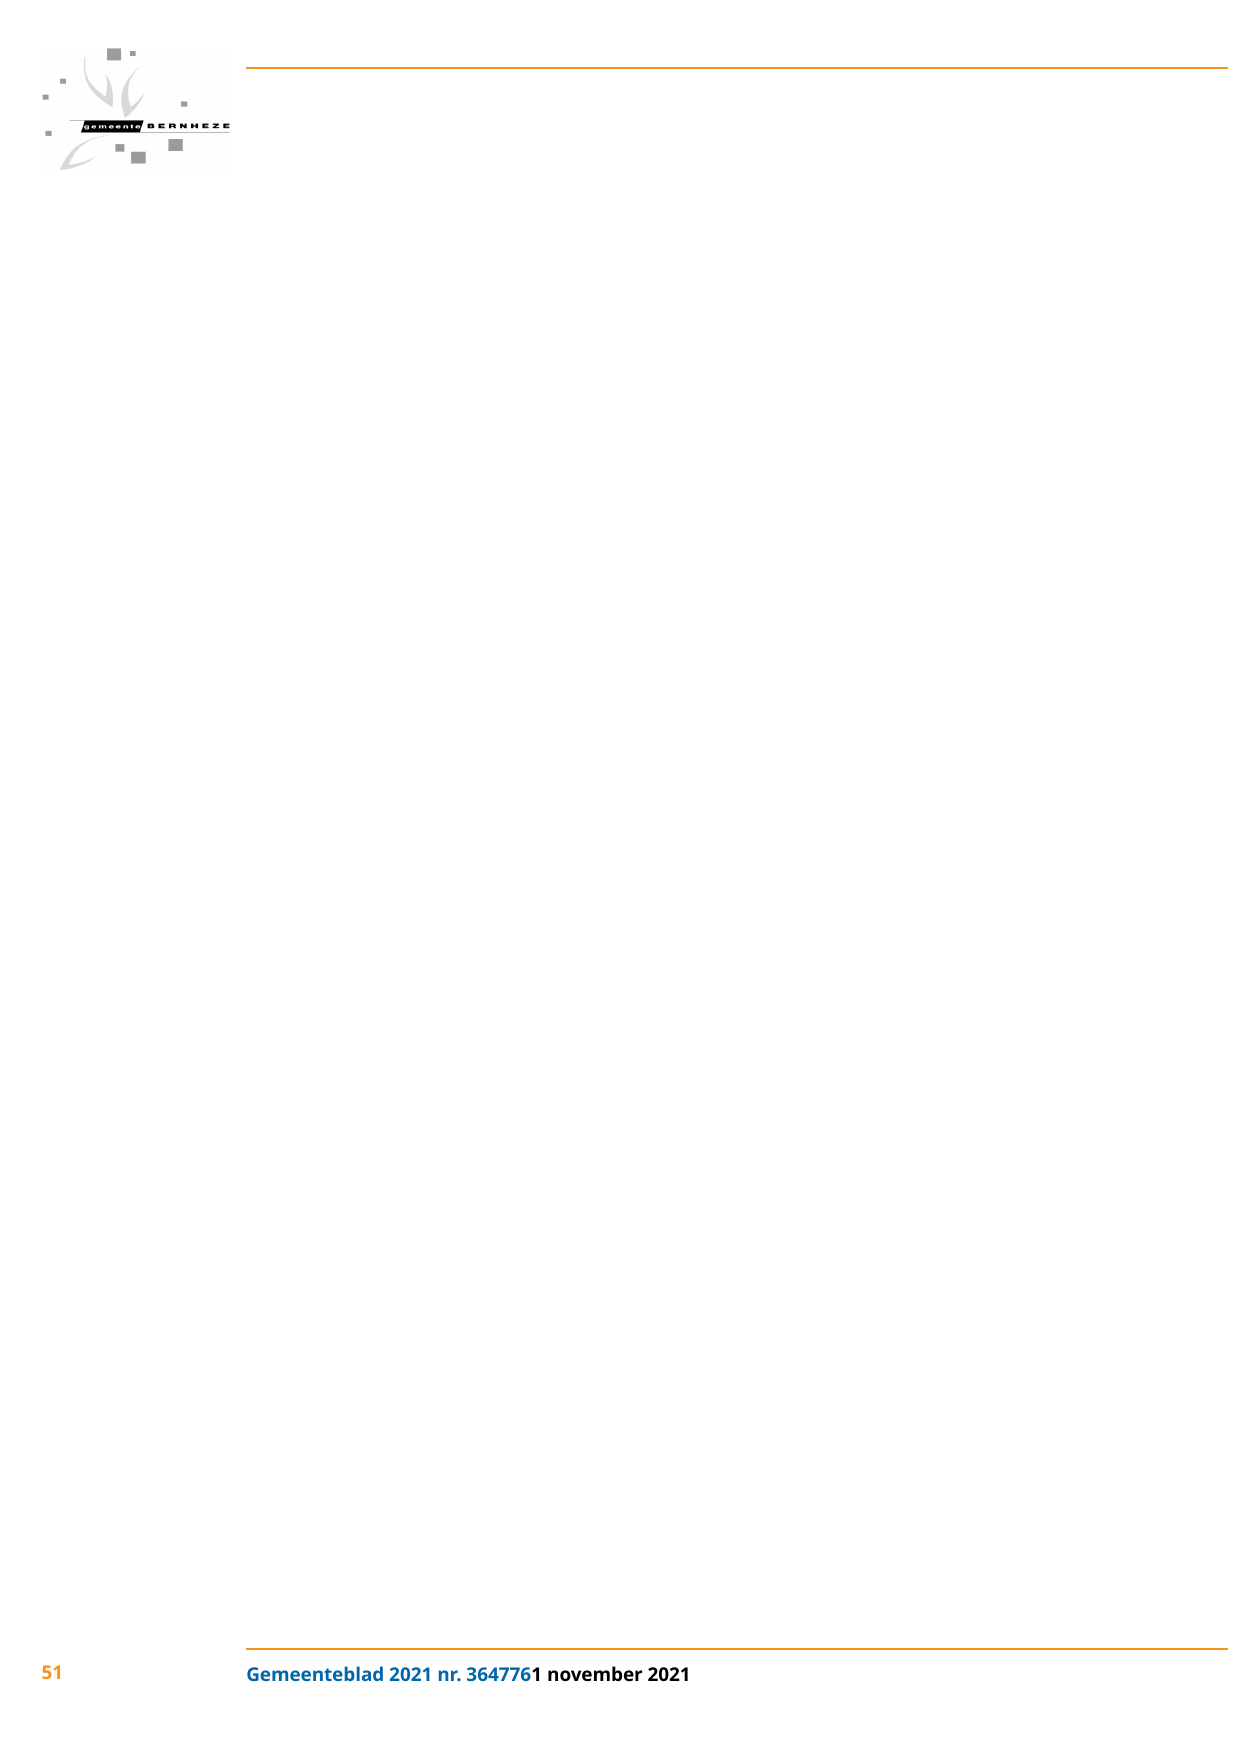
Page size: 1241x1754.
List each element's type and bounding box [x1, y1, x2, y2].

picture [41, 47, 231, 172]
